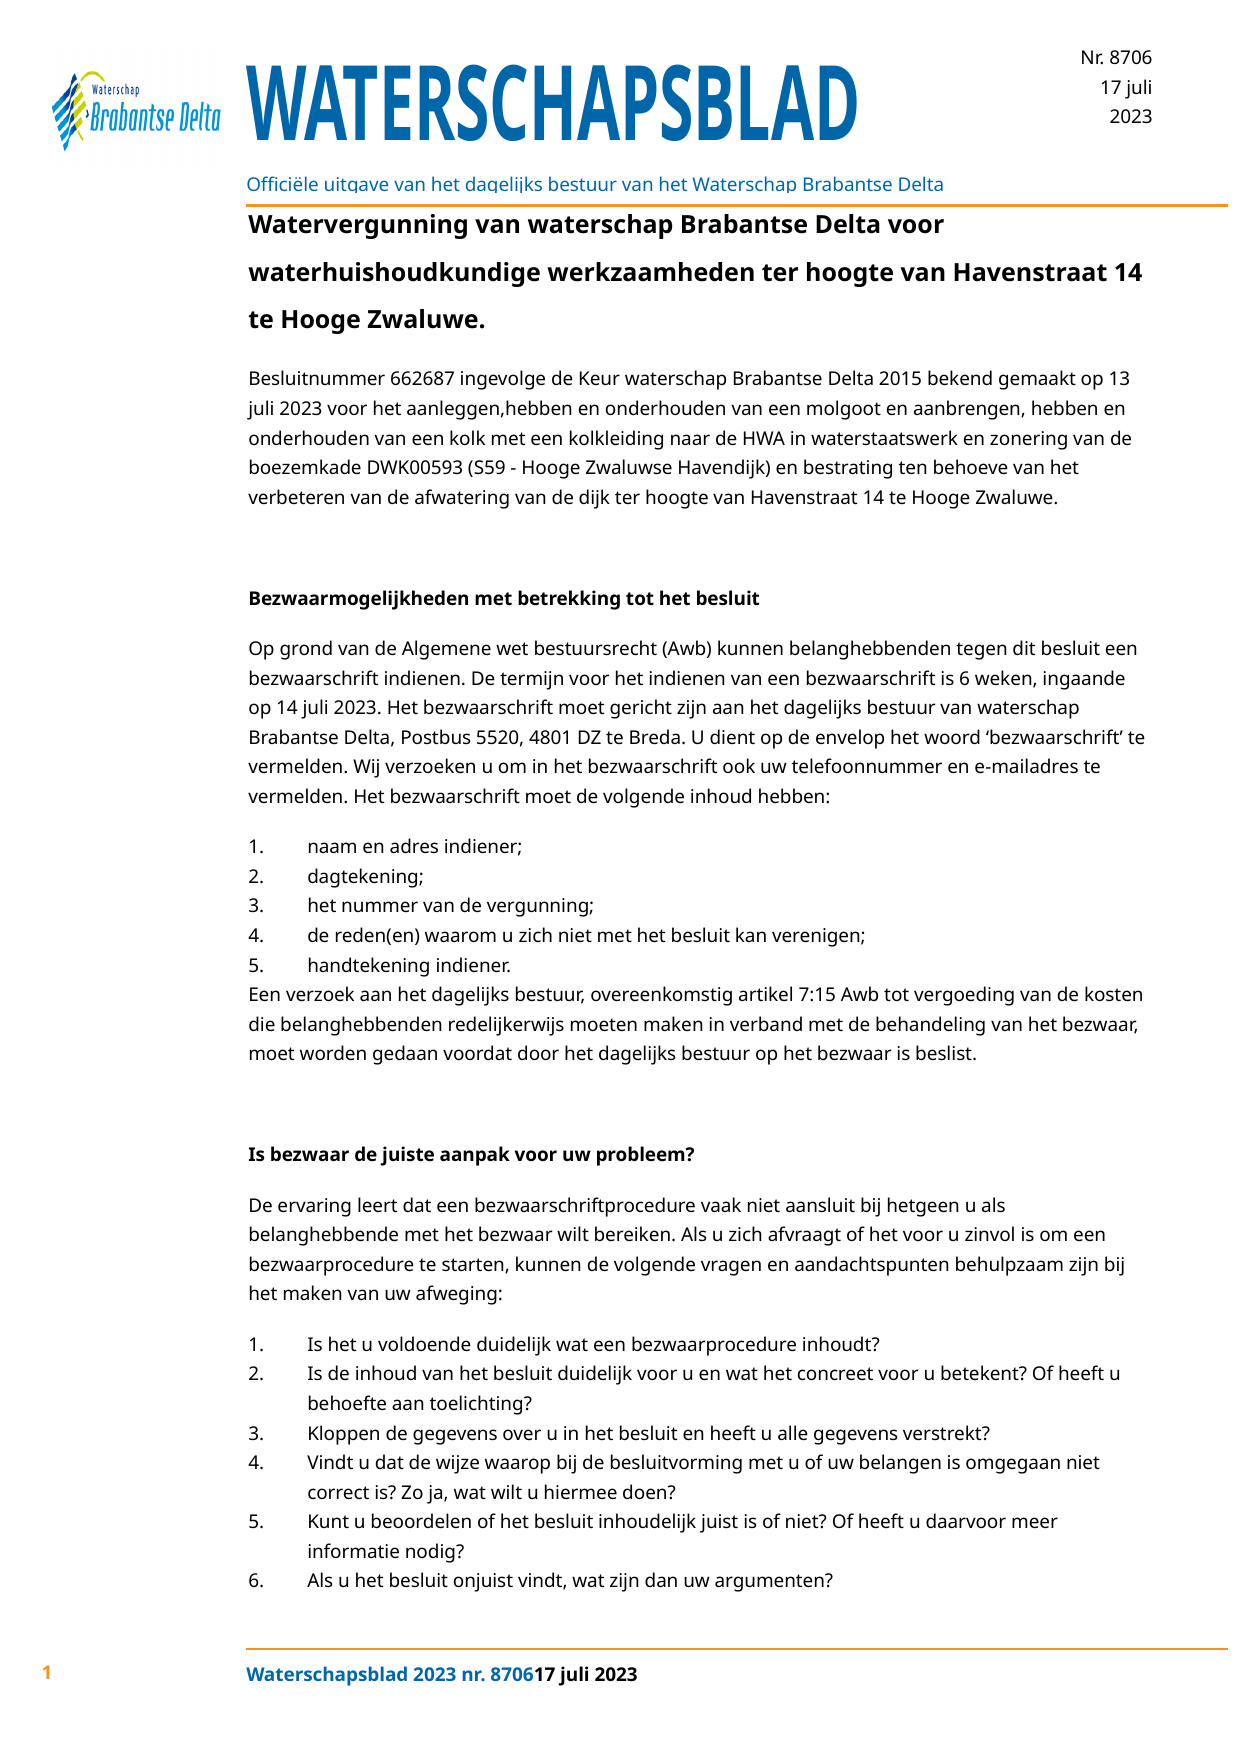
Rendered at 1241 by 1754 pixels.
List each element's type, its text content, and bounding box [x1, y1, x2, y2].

picture [41, 47, 231, 172]
list het nummer van de vergunning; [248, 893, 1152, 918]
list de reden(en) waarom u zich niet met het besluit kan verenigen; [248, 922, 1152, 948]
text De ervaring leert dat een bezwaarschriftprocedure vaak niet aansluit bij hetgeen u als belanghebbende met het bezwaar wilt bereiken. Als u zich afvraagt of het voor u zinvol is om een bezwaarprocedure te starten, kunnen de volgende vragen en aandachtspunten behulpzaam zijn bij het maken van uw afweging: [248, 1192, 1152, 1306]
list Vindt u dat de wijze waarop bij de besluitvorming met u of uw belangen is omgegaan niet correct is? Zo ja, wat wilt u hiermee doen? [248, 1449, 1152, 1504]
list naam en adres indiener; [248, 833, 1152, 859]
list Als u het besluit onjuist vindt, wat zijn dan uw argumenten? [248, 1568, 1152, 1593]
text Is bezwaar de juiste aanpak voor uw probleem? [248, 1141, 1152, 1167]
text Besluitnummer 662687 ingevolge de Keur waterschap Brabantse Delta 2015 bekend gemaakt op 13 juli 2023 voor het aanleggen,hebben en onderhouden van een molgoot en aanbrengen, hebben en onderhouden van een kolk met een kolkleiding naar de HWA in waterstaatswerk en zonering van de boezemkade DWK00593 (S59 - Hooge Zwaluwse Havendijk) en bestrating ten behoeve van het verbeteren van de afwatering van de dijk ter hoogte van Havenstraat 14 te Hooge Zwaluwe. [248, 366, 1152, 509]
text Watervergunning van waterschap Brabantse Delta voor waterhuishoudkundige werkzaamheden ter hoogte van Havenstraat 14 te Hooge Zwaluwe. [248, 207, 1152, 336]
text Bezwaarmogelijkheden met betrekking tot het besluit [248, 585, 1152, 610]
text Een verzoek aan het dagelijks bestuur, overeenkomstig artikel 7:15 Awb tot vergoeding van de kosten die belanghebbenden redelijkerwijs moeten maken in verband met de behandeling van het bezwaar, moet worden gedaan voordat door het dagelijks bestuur op het bezwaar is beslist. [248, 981, 1152, 1066]
list Kloppen de gegevens over u in het besluit en heeft u alle gegevens verstrekt? [248, 1420, 1152, 1445]
list Is het u voldoende duidelijk wat een bezwaarprocedure inhoudt? [248, 1331, 1152, 1357]
list Is de inhoud van het besluit duidelijk voor u en wat het concreet voor u betekent? Of heeft u behoefte aan toelichting? [248, 1361, 1152, 1416]
list handtekening indiener. [248, 952, 1152, 977]
list dagtekening; [248, 863, 1152, 889]
text Op grond van de Algemene wet bestuursrecht (Awb) kunnen belanghebbenden tegen dit besluit een bezwaarschrift indienen. De termijn voor het indienen van een bezwaarschrift is 6 weken, ingaande op 14 juli 2023. Het bezwaarschrift moet gericht zijn aan het dagelijks bestuur van waterschap Brabantse Delta, Postbus 5520, 4801 DZ te Breda. U dient op de envelop het woord ‘bezwaarschrift’ te vermelden. Wij verzoeken u om in het bezwaarschrift ook uw telefoonnummer en e‑mailadres te vermelden. Het bezwaarschrift moet de volgende inhoud hebben: [248, 635, 1152, 809]
list Kunt u beoordelen of het besluit inhoudelijk juist is of niet? Of heeft u daarvoor meer informatie nodig? [248, 1508, 1152, 1564]
